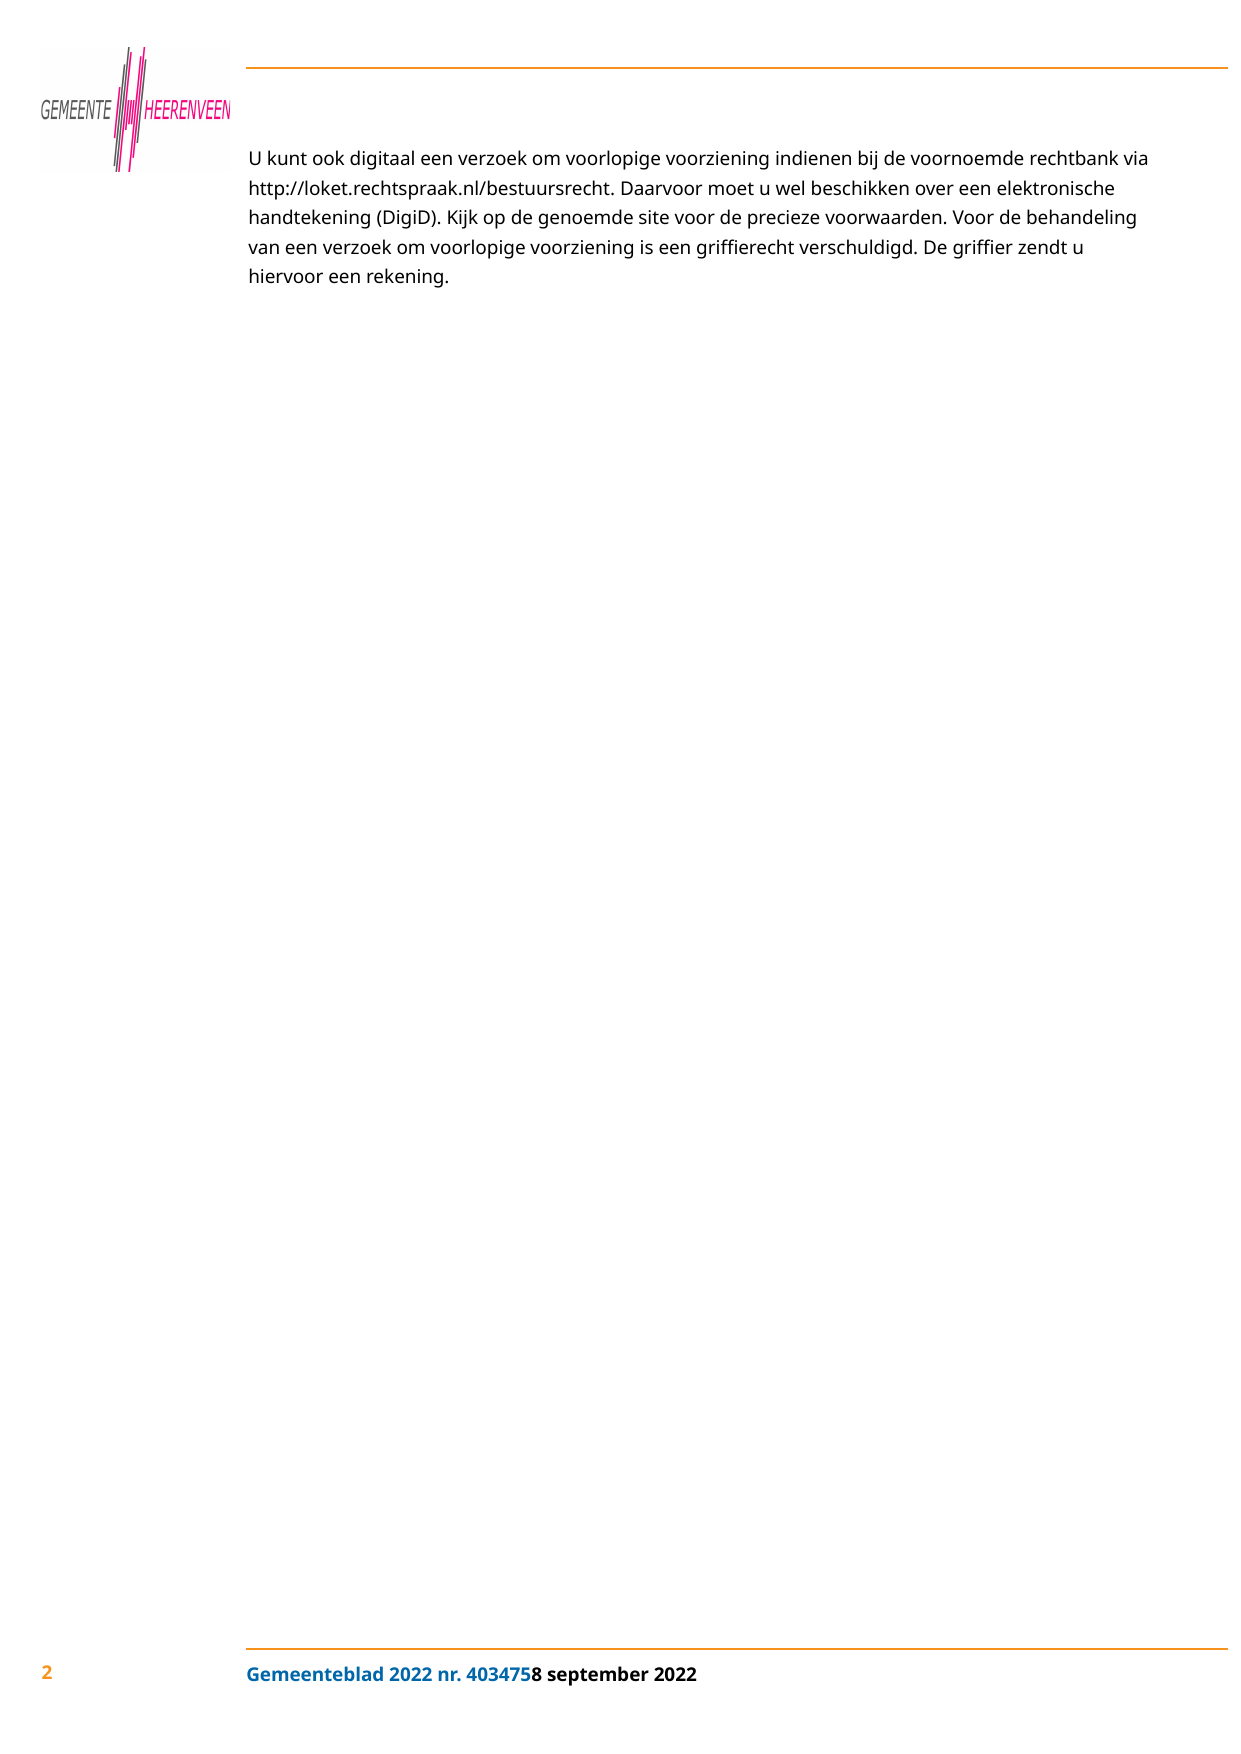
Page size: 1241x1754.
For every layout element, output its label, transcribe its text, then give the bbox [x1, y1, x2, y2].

picture [41, 47, 231, 172]
text U kunt ook digitaal een verzoek om voorlopige voorziening indienen bij de voornoemde rechtbank via http://loket.rechtspraak.nl/bestuursrecht. Daarvoor moet u wel beschikken over een elektronische handtekening (DigiD). Kijk op de genoemde site voor de precieze voorwaarden. Voor de behandeling van een verzoek om voorlopige voorziening is een griffierecht verschuldigd. De griffier zendt u hiervoor een rekening. [248, 145, 1152, 289]
